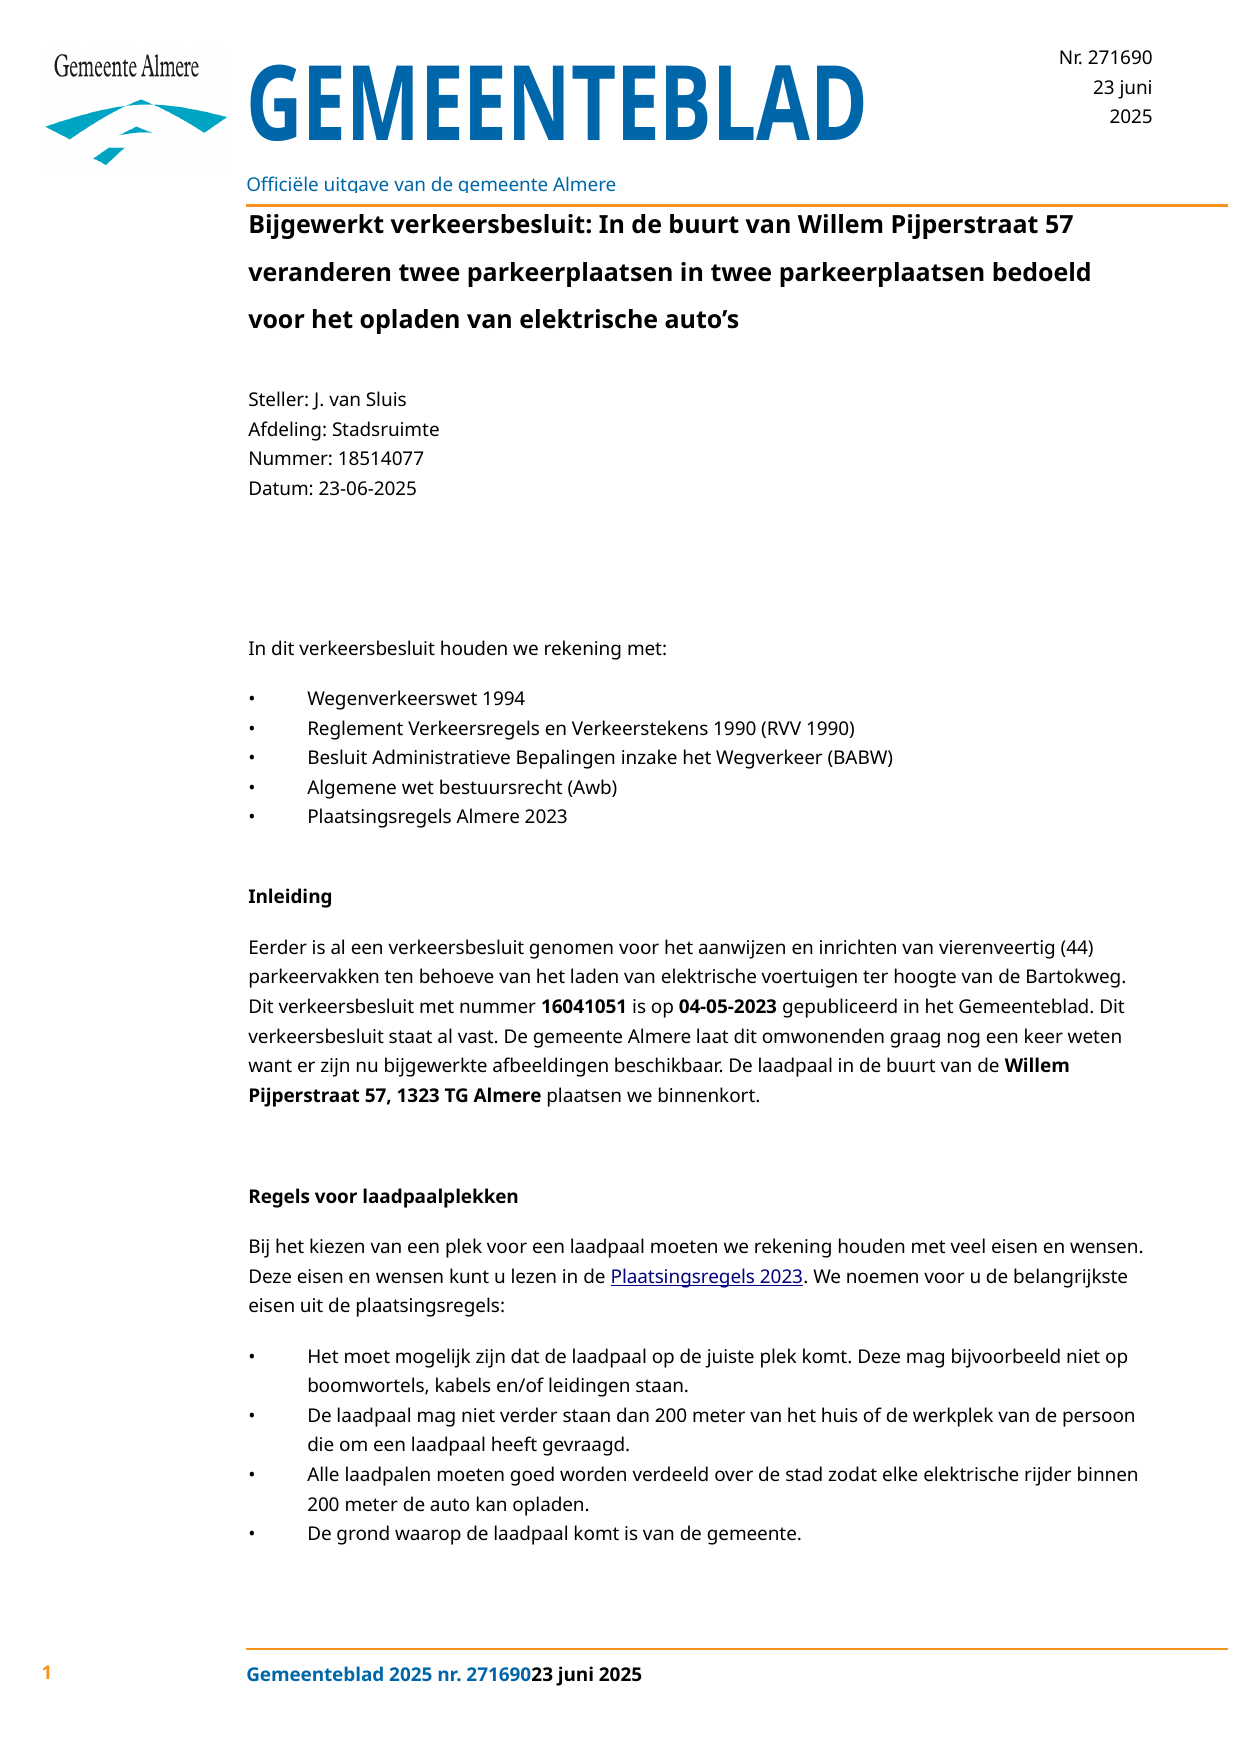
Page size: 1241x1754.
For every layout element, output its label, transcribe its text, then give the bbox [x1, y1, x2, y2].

list Het moet mogelijk zijn dat de laadpaal op de juiste plek komt. Deze mag bijvoorbeeld niet op boomwortels, kabels en/of leidingen staan. [248, 1343, 1152, 1398]
text Regels voor laadpaalplekken [248, 1183, 1152, 1209]
text Datum: 23-06-2025 [248, 475, 1152, 501]
text Afdeling: Stadsruimte [248, 416, 1152, 442]
text Bijgewerkt verkeersbesluit: In de buurt van Willem Pijperstraat 57 veranderen twee parkeerplaatsen in twee parkeerplaatsen bedoeld voor het opladen van elektrische auto’s [248, 207, 1152, 336]
list Reglement Verkeersregels en Verkeerstekens 1990 (RVV 1990) [248, 715, 1152, 741]
list Plaatsingsregels Almere 2023 [248, 804, 1152, 829]
list Algemene wet bestuursrecht (Awb) [248, 774, 1152, 800]
list Wegenverkeerswet 1994 [248, 685, 1152, 711]
list Alle laadpalen moeten goed worden verdeeld over de stad zodat elke elektrische rijder binnen 200 meter de auto kan opladen. [248, 1461, 1152, 1517]
list Besluit Administratieve Bepalingen inzake het Wegverkeer (BABW) [248, 744, 1152, 770]
text Bij het kiezen van een plek voor een laadpaal moeten we rekening houden met veel eisen en wensen. Deze eisen en wensen kunt u lezen in de Plaatsingsregels 2023. We noemen voor u de belangrijkste eisen uit de plaatsingsregels: [248, 1233, 1152, 1318]
text Eerder is al een verkeersbesluit genomen voor het aanwijzen en inrichten van vierenveertig (44) parkeervakken ten behoeve van het laden van elektrische voertuigen ter hoogte van de Bartokweg. Dit verkeersbesluit met nummer 16041051 is op 04-05-2023 gepubliceerd in het Gemeenteblad. Dit verkeersbesluit staat al vast. De gemeente Almere laat dit omwonenden graag nog een keer weten want er zijn nu bijgewerkte afbeeldingen beschikbaar. De laadpaal in de buurt van de Willem Pijperstraat 57, 1323 TG Almere plaatsen we binnenkort. [248, 934, 1152, 1108]
text Inleiding [248, 884, 1152, 909]
list De grond waarop de laadpaal komt is van de gemeente. [248, 1520, 1152, 1546]
text In dit verkeersbesluit houden we rekening met: [248, 635, 1152, 661]
text Steller: J. van Sluis [248, 386, 1152, 412]
picture [41, 47, 231, 172]
text Nummer: 18514077 [248, 445, 1152, 471]
list De laadpaal mag niet verder staan dan 200 meter van het huis of de werkplek van de persoon die om een laadpaal heeft gevraagd. [248, 1402, 1152, 1457]
